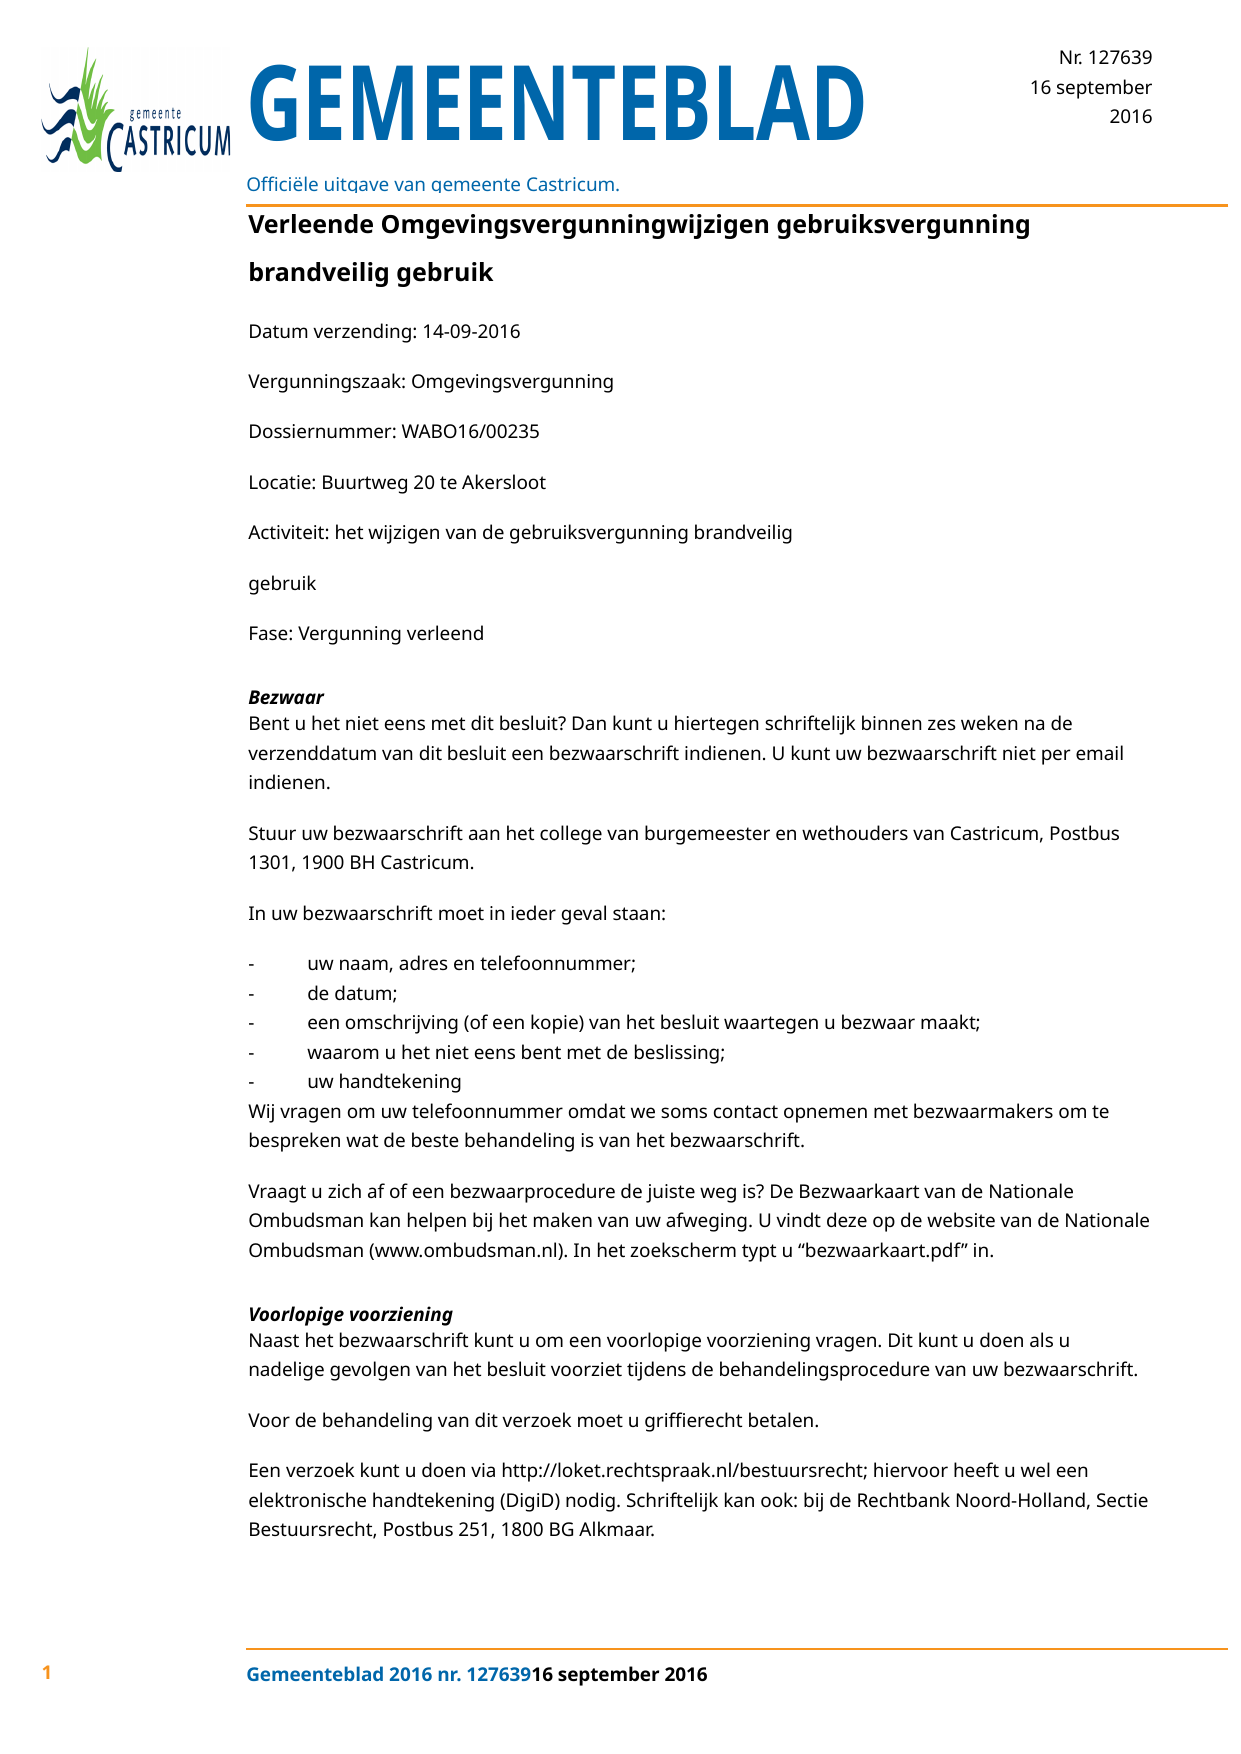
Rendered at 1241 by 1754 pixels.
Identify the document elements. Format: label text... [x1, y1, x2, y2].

text Fase: Vergunning verleend [248, 620, 1152, 646]
list uw handtekening [248, 1068, 1152, 1094]
text In uw bezwaarschrift moet in ieder geval staan: [248, 900, 1152, 925]
text Bezwaar [248, 684, 1152, 710]
text Stuur uw bezwaarschrift aan het college van burgemeester en wethouders van Castricum, Postbus 1301, 1900 BH Castricum. [248, 820, 1152, 875]
text Verleende Omgevingsvergunningwijzigen gebruiksvergunning brandveilig gebruik [248, 207, 1152, 288]
text Naast het bezwaarschrift kunt u om een voorlopige voorziening vragen. Dit kunt u doen als u nadelige gevolgen van het besluit voorziet tijdens de behandelingsprocedure van uw bezwaarschrift. [248, 1327, 1152, 1382]
picture [41, 47, 231, 172]
text gebruik [248, 570, 1152, 596]
text Voorlopige voorziening [248, 1301, 1152, 1327]
text Locatie: Buurtweg 20 te Akersloot [248, 469, 1152, 495]
text Bent u het niet eens met dit besluit? Dan kunt u hiertegen schriftelijk binnen zes weken na de verzenddatum van dit besluit een bezwaarschrift indienen. U kunt uw bezwaarschrift niet per email indienen. [248, 710, 1152, 795]
text Vergunningszaak: Omgevingsvergunning [248, 368, 1152, 394]
text Datum verzending: 14-09-2016 [248, 318, 1152, 344]
text Dossiernummer: WABO16/00235 [248, 419, 1152, 444]
list waarom u het niet eens bent met de beslissing; [248, 1039, 1152, 1064]
text Activiteit: het wijzigen van de gebruiksvergunning brandveilig [248, 519, 1152, 545]
list een omschrijving (of een kopie) van het besluit waartegen u bezwaar maakt; [248, 1009, 1152, 1035]
text Een verzoek kunt u doen via http://loket.rechtspraak.nl/bestuursrecht; hiervoor heeft u wel een elektronische handtekening (DigiD) nodig. Schriftelijk kan ook: bij de Rechtbank Noord-Holland, Sectie Bestuursrecht, Postbus 251, 1800 BG Alkmaar. [248, 1457, 1152, 1542]
text Wij vragen om uw telefoonnummer omdat we soms contact opnemen met bezwaarmakers om te bespreken wat de beste behandeling is van het bezwaarschrift. [248, 1098, 1152, 1153]
text Vraagt u zich af of een bezwaarprocedure de juiste weg is? De Bezwaarkaart van de Nationale Ombudsman kan helpen bij het maken van uw afweging. U vindt deze op de website van de Nationale Ombudsman (www.ombudsman.nl). In het zoekscherm typt u “bezwaarkaart.pdf” in. [248, 1178, 1152, 1263]
list de datum; [248, 980, 1152, 1005]
list uw naam, adres en telefoonnummer; [248, 950, 1152, 976]
text Voor de behandeling van dit verzoek moet u griffierecht betalen. [248, 1407, 1152, 1433]
